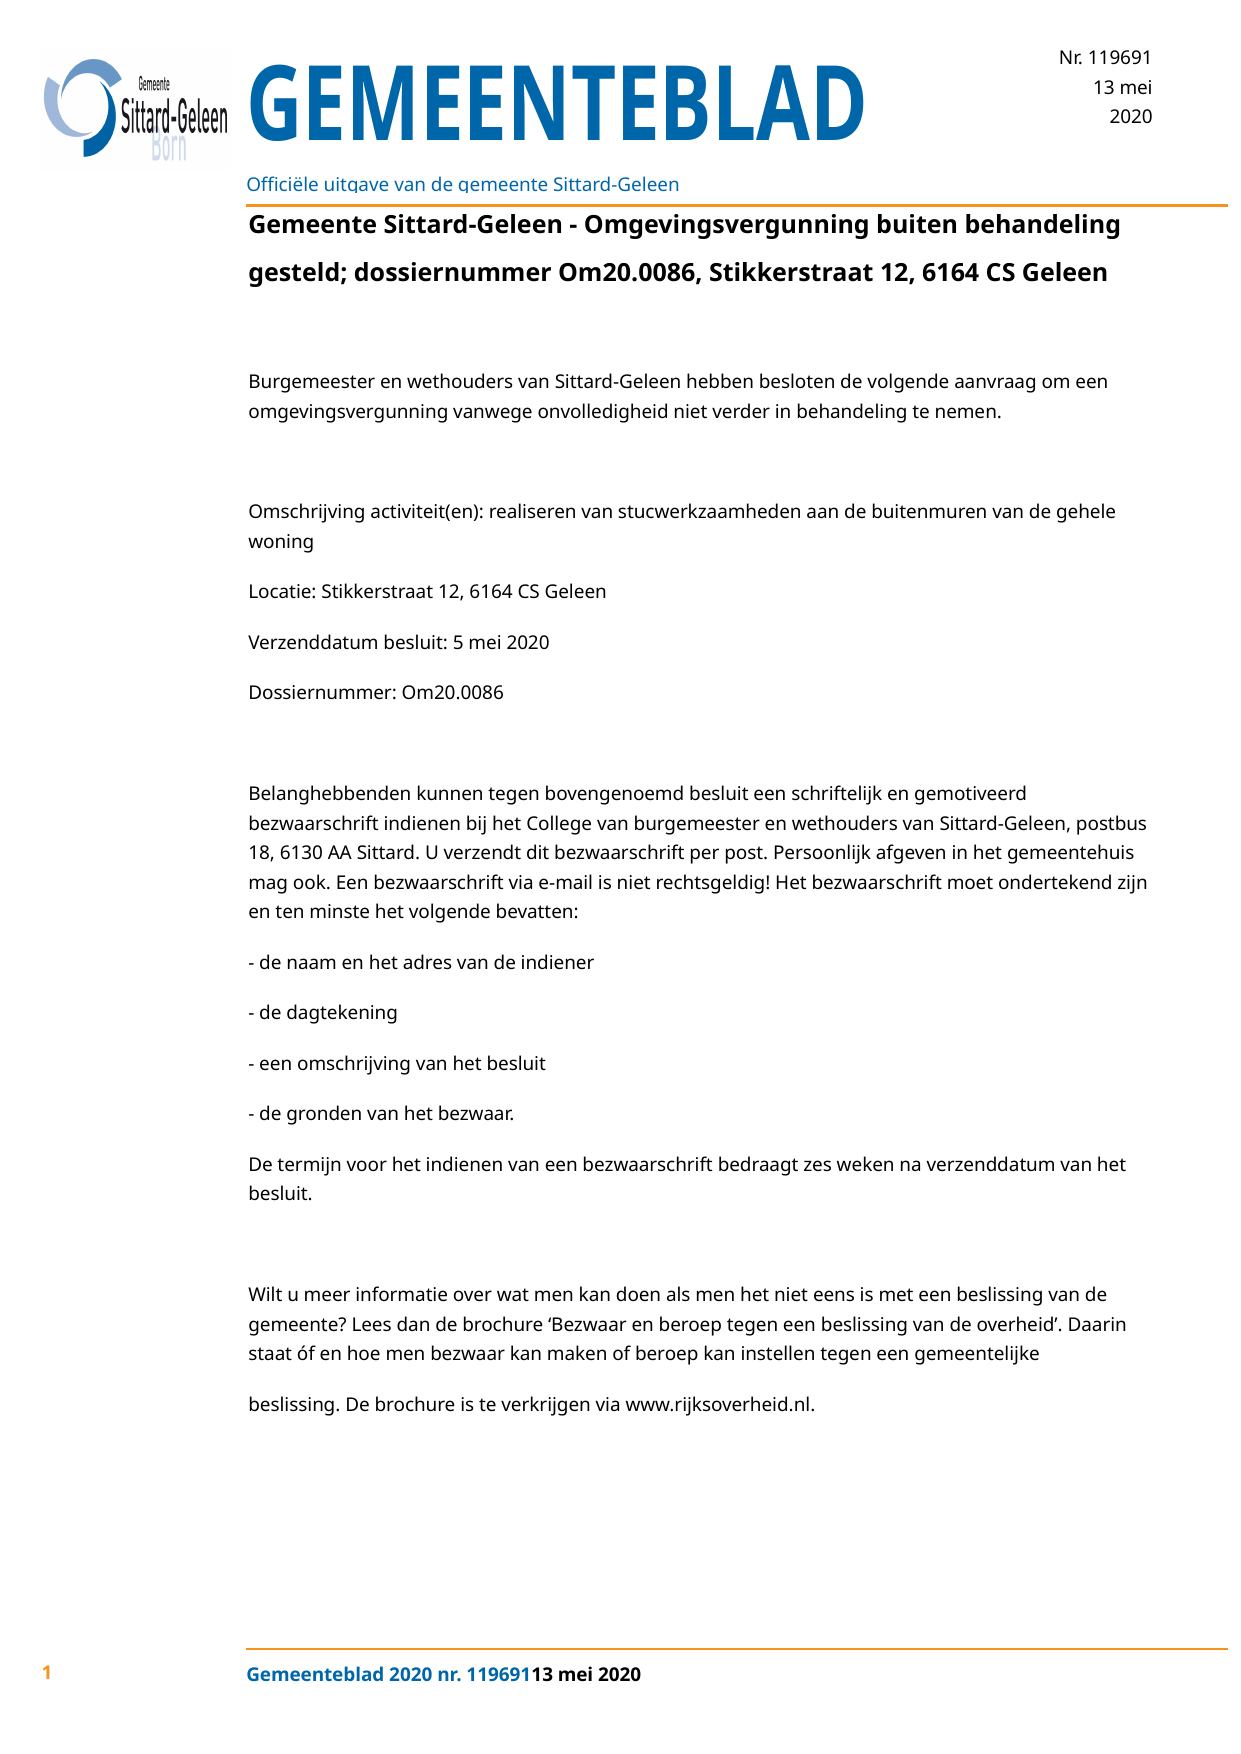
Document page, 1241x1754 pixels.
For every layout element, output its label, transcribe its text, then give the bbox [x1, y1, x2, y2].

text beslissing. De brochure is te verkrijgen via www.rijksoverheid.nl. [248, 1391, 1152, 1417]
text - de dagtekening [248, 999, 1152, 1025]
text Gemeente Sittard-Geleen - Omgevingsvergunning buiten behandeling gesteld; dossiernummer Om20.0086, Stikkerstraat 12, 6164 CS Geleen [248, 207, 1152, 288]
text Verzenddatum besluit: 5 mei 2020 [248, 629, 1152, 655]
text - een omschrijving van het besluit [248, 1050, 1152, 1076]
text Locatie: Stikkerstraat 12, 6164 CS Geleen [248, 579, 1152, 604]
text Belanghebbenden kunnen tegen bovengenoemd besluit een schriftelijk en gemotiveerd bezwaarschrift indienen bij het College van burgemeester en wethouders van Sittard-Geleen, postbus 18, 6130 AA Sittard. U verzendt dit bezwaarschrift per post. Persoonlijk afgeven in het gemeentehuis mag ook. Een bezwaarschrift via e-mail is niet rechtsgeldig! Het bezwaarschrift moet ondertekend zijn en ten minste het volgende bevatten: [248, 780, 1152, 924]
text - de naam en het adres van de indiener [248, 949, 1152, 975]
text Omschrijving activiteit(en): realiseren van stucwerkzaamheden aan de buitenmuren van de gehele woning [248, 499, 1152, 554]
text Wilt u meer informatie over wat men kan doen als men het niet eens is met een beslissing van de gemeente? Lees dan de brochure ‘Bezwaar en beroep tegen een beslissing van de overheid’. Daarin staat óf en hoe men bezwaar kan maken of beroep kan instellen tegen een gemeentelijke [248, 1281, 1152, 1366]
text De termijn voor het indienen van een bezwaarschrift bedraagt zes weken na verzenddatum van het besluit. [248, 1151, 1152, 1206]
text Dossiernummer: Om20.0086 [248, 679, 1152, 705]
picture [41, 47, 231, 172]
text Burgemeester en wethouders van Sittard-Geleen hebben besloten de volgende aanvraag om een omgevingsvergunning vanwege onvolledigheid niet verder in behandeling te nemen. [248, 368, 1152, 424]
text - de gronden van het bezwaar. [248, 1100, 1152, 1126]
